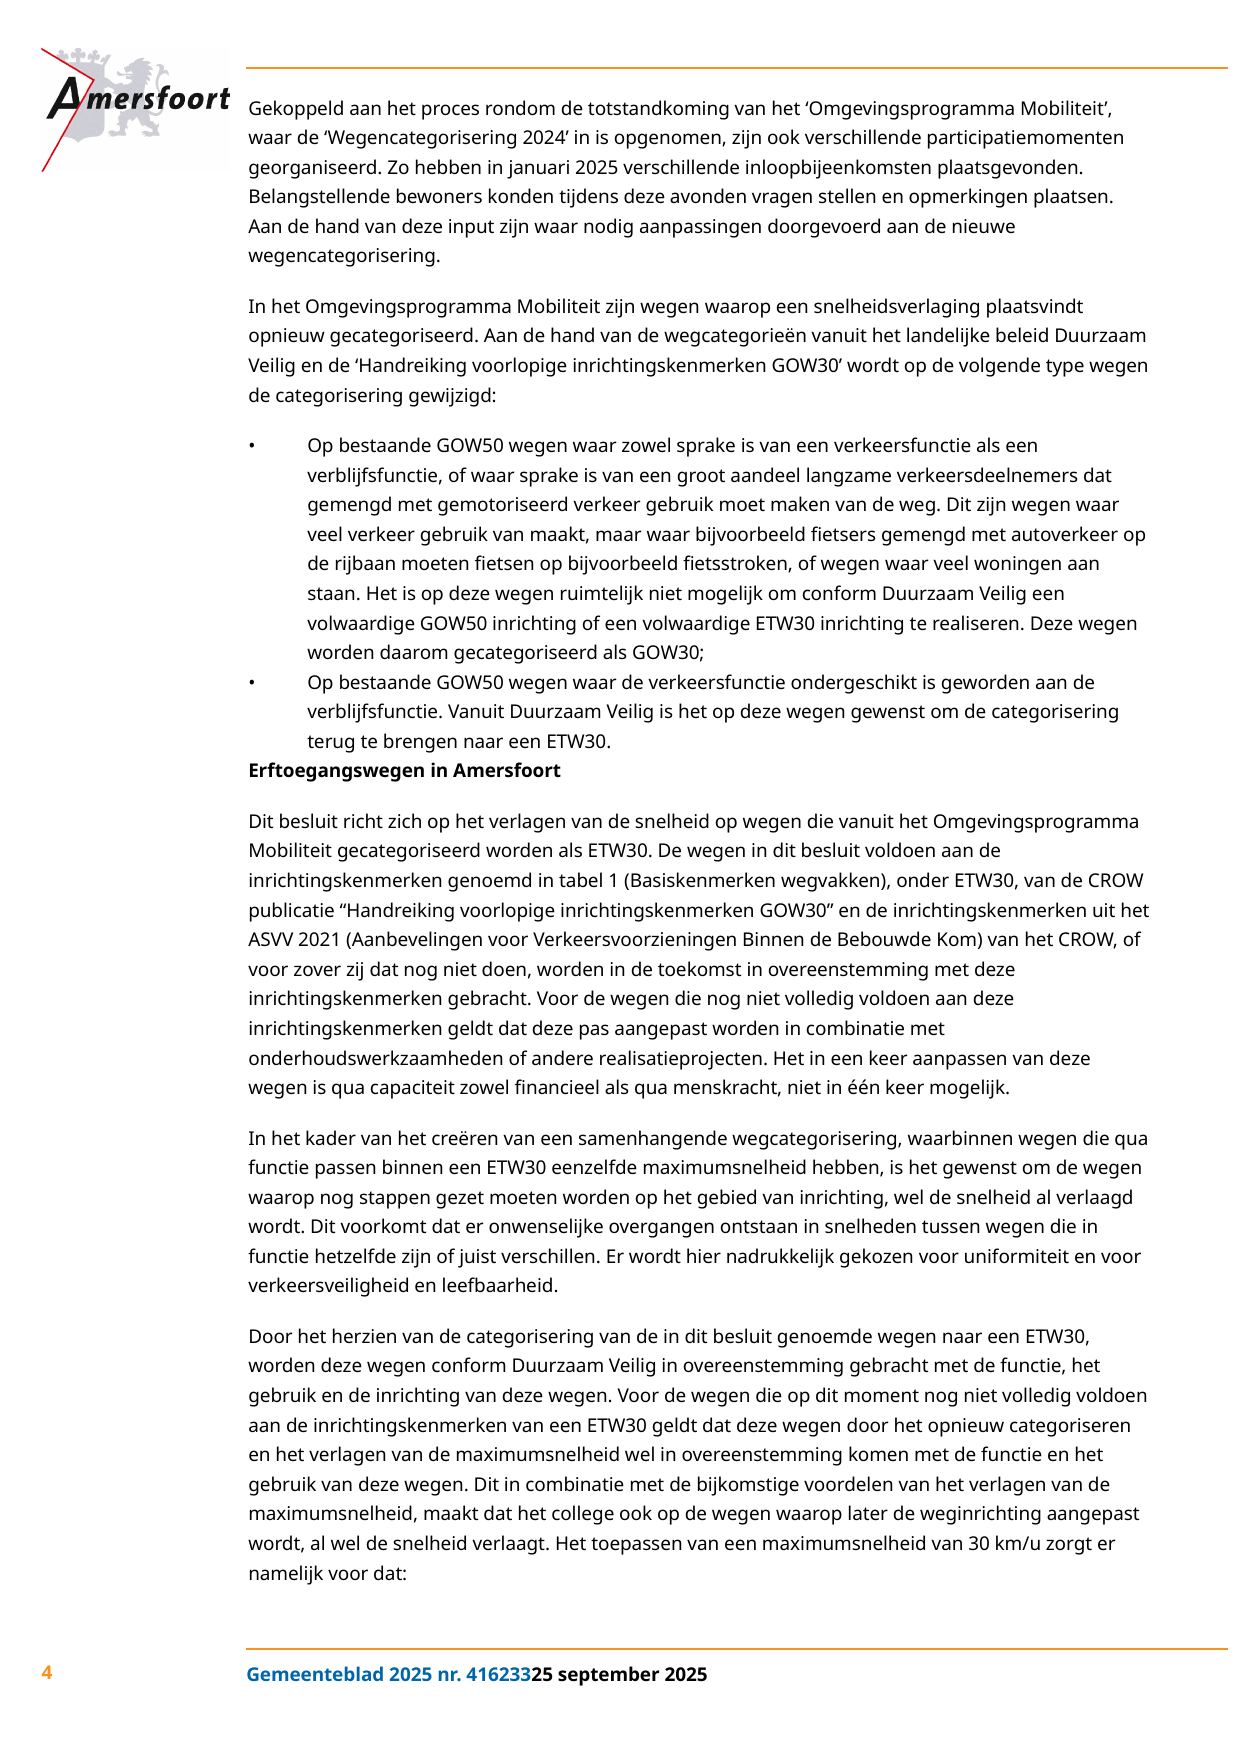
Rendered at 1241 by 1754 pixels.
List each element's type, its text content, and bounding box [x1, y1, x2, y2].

picture [41, 47, 231, 172]
text Erftoegangswegen in Amersfoort [248, 758, 1152, 783]
text Door het herzien van de categorisering van de in dit besluit genoemde wegen naar een ETW30, worden deze wegen conform Duurzaam Veilig in overeenstemming gebracht met de functie, het gebruik en de inrichting van deze wegen. Voor de wegen die op dit moment nog niet volledig voldoen aan de inrichtingskenmerken van een ETW30 geldt dat deze wegen door het opnieuw categoriseren en het verlagen van de maximumsnelheid wel in overeenstemming komen met de functie en het gebruik van deze wegen. Dit in combinatie met de bijkomstige voordelen van het verlagen van de maximumsnelheid, maakt dat het college ook op de wegen waarop later de weginrichting aangepast wordt, al wel de snelheid verlaagt. Het toepassen van een maximumsnelheid van 30 km/u zorgt er namelijk voor dat: [248, 1323, 1152, 1586]
text In het kader van het creëren van een samenhangende wegcategorisering, waarbinnen wegen die qua functie passen binnen een ETW30 eenzelfde maximumsnelheid hebben, is het gewenst om de wegen waarop nog stappen gezet moeten worden op het gebied van inrichting, wel de snelheid al verlaagd wordt. Dit voorkomt dat er onwenselijke overgangen ontstaan in snelheden tussen wegen die in functie hetzelfde zijn of juist verschillen. Er wordt hier nadrukkelijk gekozen voor uniformiteit en voor verkeersveiligheid en leefbaarheid. [248, 1125, 1152, 1298]
text Gekoppeld aan het proces rondom de totstandkoming van het ‘Omgevingsprogramma Mobiliteit’, waar de ‘Wegencategorisering 2024’ in is opgenomen, zijn ook verschillende participatiemomenten georganiseerd. Zo hebben in januari 2025 verschillende inloopbijeenkomsten plaatsgevonden. Belangstellende bewoners konden tijdens deze avonden vragen stellen en opmerkingen plaatsen. Aan de hand van deze input zijn waar nodig aanpassingen doorgevoerd aan de nieuwe wegencategorisering. [248, 95, 1152, 268]
text In het Omgevingsprogramma Mobiliteit zijn wegen waarop een snelheidsverlaging plaatsvindt opnieuw gecategoriseerd. Aan de hand van de wegcategorieën vanuit het landelijke beleid Duurzaam Veilig en de ‘Handreiking voorlopige inrichtingskenmerken GOW30’ wordt op de volgende type wegen de categorisering gewijzigd: [248, 293, 1152, 408]
list Op bestaande GOW50 wegen waar de verkeersfunctie ondergeschikt is geworden aan de verblijfsfunctie. Vanuit Duurzaam Veilig is het op deze wegen gewenst om de categorisering terug te brengen naar een ETW30. [248, 669, 1152, 754]
list Op bestaande GOW50 wegen waar zowel sprake is van een verkeersfunctie als een verblijfsfunctie, of waar sprake is van een groot aandeel langzame verkeersdeelnemers dat gemengd met gemotoriseerd verkeer gebruik moet maken van de weg. Dit zijn wegen waar veel verkeer gebruik van maakt, maar waar bijvoorbeeld fietsers gemengd met autoverkeer op de rijbaan moeten fietsen op bijvoorbeeld fietsstroken, of wegen waar veel woningen aan staan. Het is op deze wegen ruimtelijk niet mogelijk om conform Duurzaam Veilig een volwaardige GOW50 inrichting of een volwaardige ETW30 inrichting te realiseren. Deze wegen worden daarom gecategoriseerd als GOW30; [248, 432, 1152, 665]
text Dit besluit richt zich op het verlagen van de snelheid op wegen die vanuit het Omgevingsprogramma Mobiliteit gecategoriseerd worden als ETW30. De wegen in dit besluit voldoen aan de inrichtingskenmerken genoemd in tabel 1 (Basiskenmerken wegvakken), onder ETW30, van de CROW publicatie “Handreiking voorlopige inrichtingskenmerken GOW30” en de inrichtingskenmerken uit het ASVV 2021 (Aanbevelingen voor Verkeersvoorzieningen Binnen de Bebouwde Kom) van het CROW, of voor zover zij dat nog niet doen, worden in de toekomst in overeenstemming met deze inrichtingskenmerken gebracht. Voor de wegen die nog niet volledig voldoen aan deze inrichtingskenmerken geldt dat deze pas aangepast worden in combinatie met onderhoudswerkzaamheden of andere realisatieprojecten. Het in een keer aanpassen van deze wegen is qua capaciteit zowel financieel als qua menskracht, niet in één keer mogelijk. [248, 808, 1152, 1100]
